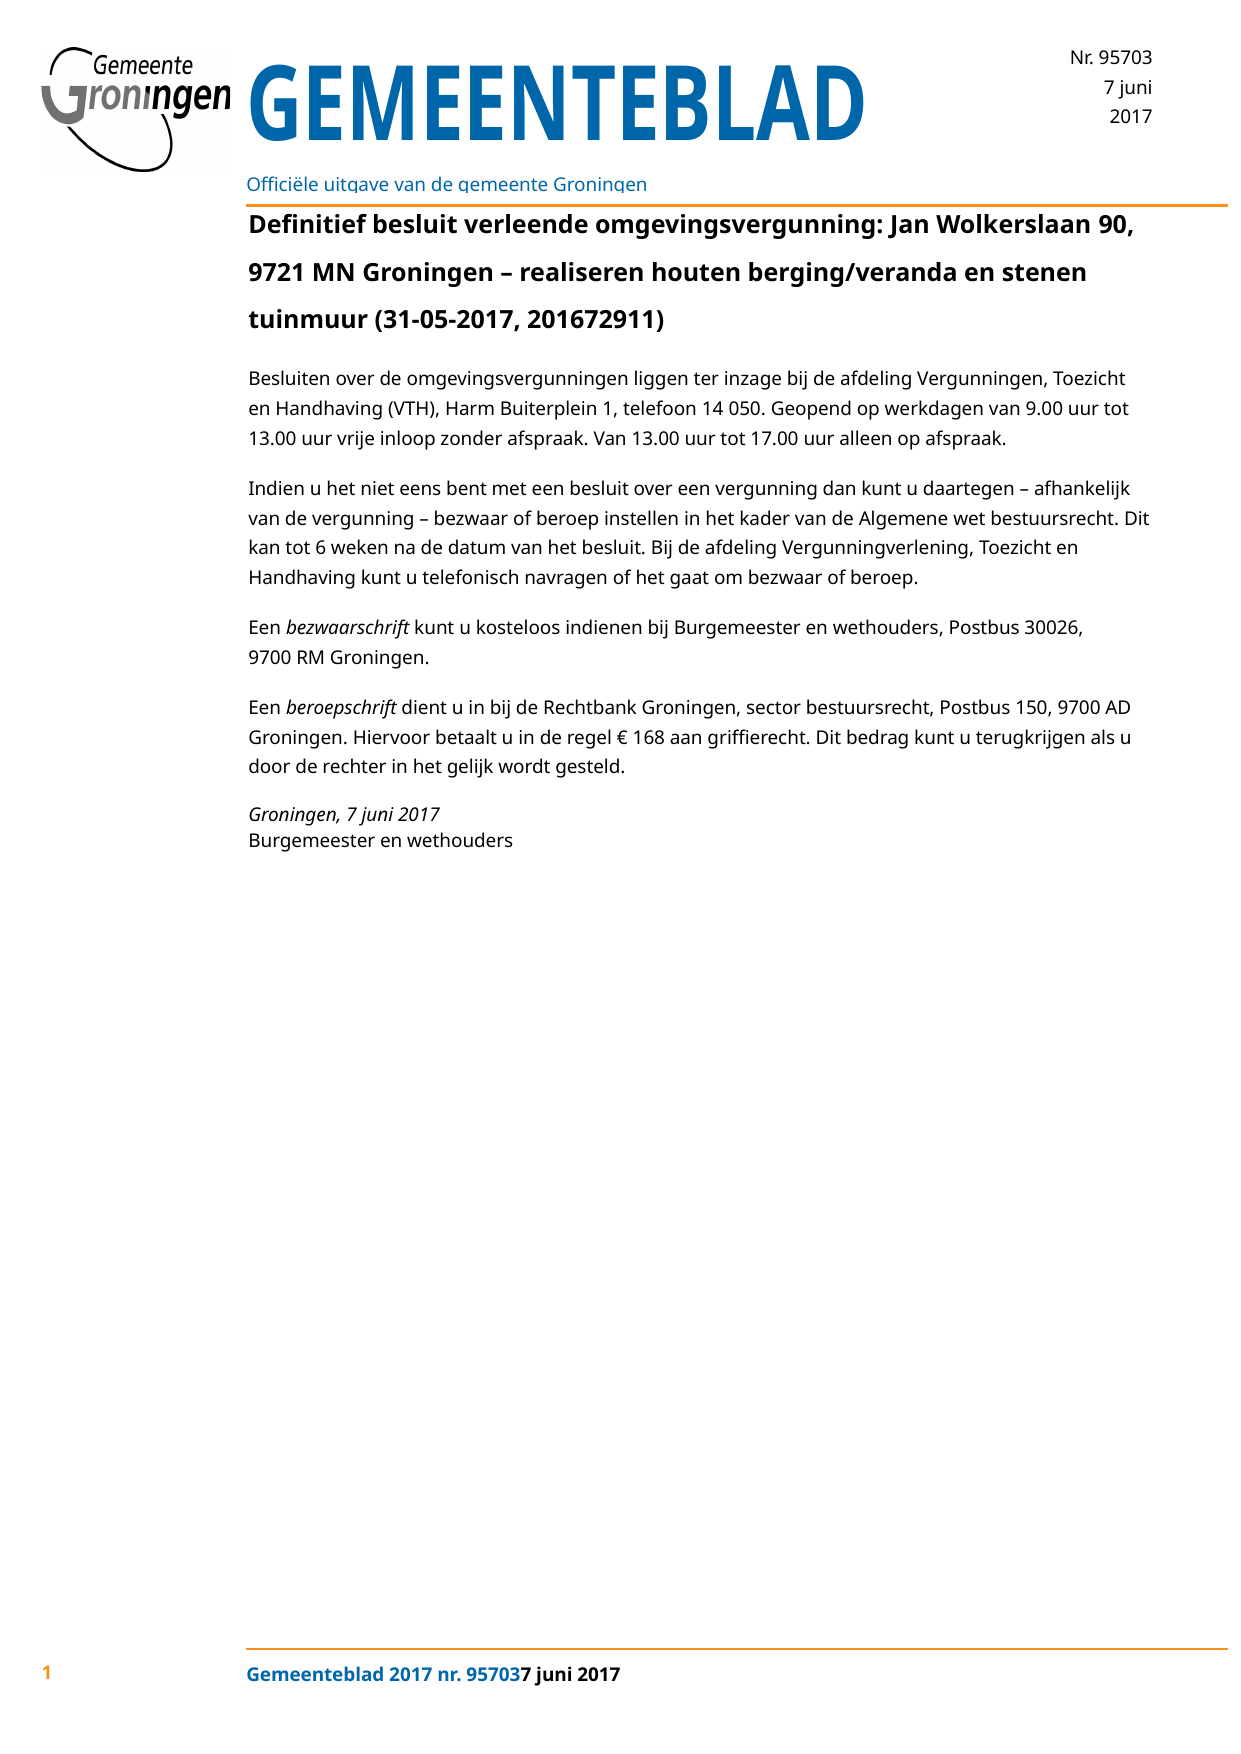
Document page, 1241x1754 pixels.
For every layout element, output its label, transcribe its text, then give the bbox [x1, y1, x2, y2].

text Een beroepschrift dient u in bij de Rechtbank Groningen, sector bestuursrecht, Postbus 150, 9700 AD Groningen. Hiervoor betaalt u in de regel € 168 aan griffierecht. Dit bedrag kunt u terugkrijgen als u door de rechter in het gelijk wordt gesteld. [248, 694, 1152, 779]
text Groningen, 7 juni 2017 [248, 801, 1152, 827]
text Burgemeester en wethouders [248, 827, 1152, 853]
text Besluiten over de omgevingsvergunningen liggen ter inzage bij de afdeling Vergunningen, Toezicht en Handhaving (VTH), Harm Buiterplein 1, telefoon 14 050. Geopend op werkdagen van 9.00 uur tot 13.00 uur vrije inloop zonder afspraak. Van 13.00 uur tot 17.00 uur alleen op afspraak. [248, 366, 1152, 450]
text Een bezwaarschrift kunt u kosteloos indienen bij Burgemeester en wethouders, Postbus 30026, 9700 RM Groningen. [248, 614, 1152, 669]
text Definitief besluit verleende omgevingsvergunning: Jan Wolkerslaan 90, 9721 MN Groningen – realiseren houten berging/veranda en stenen tuinmuur (31-05-2017, 201672911) [248, 207, 1152, 336]
text Indien u het niet eens bent met een besluit over een vergunning dan kunt u daartegen – afhankelijk van de vergunning – bezwaar of beroep instellen in het kader van de Algemene wet bestuursrecht. Dit kan tot 6 weken na de datum van het besluit. Bij de afdeling Vergunningverlening, Toezicht en Handhaving kunt u telefonisch navragen of het gaat om bezwaar of beroep. [248, 475, 1152, 589]
picture [41, 47, 231, 172]
